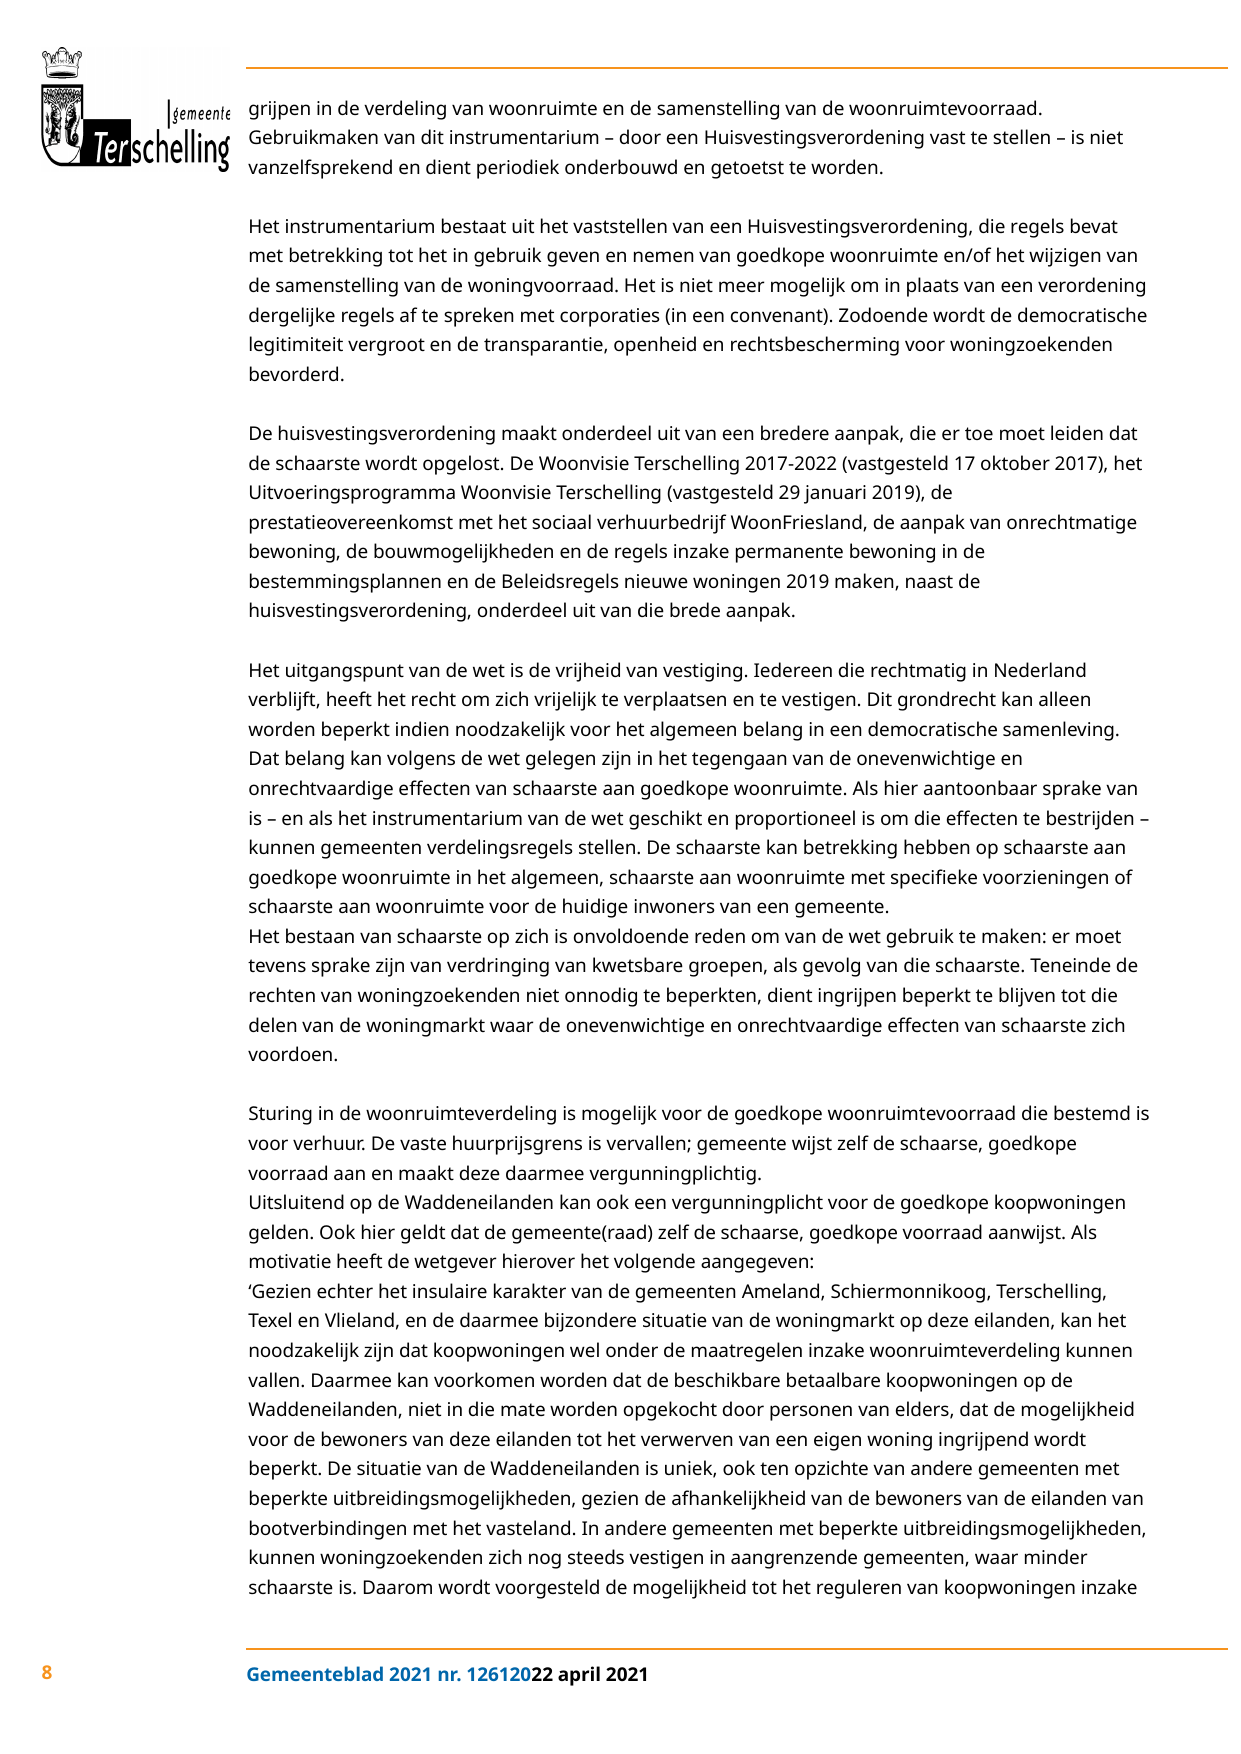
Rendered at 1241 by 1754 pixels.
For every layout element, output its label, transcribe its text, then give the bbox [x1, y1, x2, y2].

picture [41, 47, 231, 172]
text De huisvestingsverordening maakt onderdeel uit van een bredere aanpak, die er toe moet leiden dat de schaarste wordt opgelost. De Woonvisie Terschelling 2017-2022 (vastgesteld 17 oktober 2017), het Uitvoeringsprogramma Woonvisie Terschelling (vastgesteld 29 januari 2019), de prestatieovereenkomst met het sociaal verhuurbedrijf WoonFriesland, de aanpak van onrechtmatige bewoning, de bouwmogelijkheden en de regels inzake permanente bewoning in de bestemmingsplannen en de Beleidsregels nieuwe woningen 2019 maken, naast de huisvestingsverordening, onderdeel uit van die brede aanpak. [248, 420, 1152, 623]
text Het uitgangspunt van de wet is de vrijheid van vestiging. Iedereen die rechtmatig in Nederland verblijft, heeft het recht om zich vrijelijk te verplaatsen en te vestigen. Dit grondrecht kan alleen worden beperkt indien noodzakelijk voor het algemeen belang in een democratische samenleving. Dat belang kan volgens de wet gelegen zijn in het tegengaan van de onevenwichtige en onrechtvaardige effecten van schaarste aan goedkope woonruimte. Als hier aantoonbaar sprake van is – en als het instrumentarium van de wet geschikt en proportioneel is om die effecten te bestrijden – kunnen gemeenten verdelingsregels stellen. De schaarste kan betrekking hebben op schaarste aan goedkope woonruimte in het algemeen, schaarste aan woonruimte met specifieke voorzieningen of schaarste aan woonruimte voor de huidige inwoners van een gemeente. [248, 657, 1152, 919]
text Het instrumentarium bestaat uit het vaststellen van een Huisvestingsverordening, die regels bevat met betrekking tot het in gebruik geven en nemen van goedkope woonruimte en/of het wijzigen van de samenstelling van de woningvoorraad. Het is niet meer mogelijk om in plaats van een verordening dergelijke regels af te spreken met corporaties (in een convenant). Zodoende wordt de democratische legitimiteit vergroot en de transparantie, openheid en rechtsbescherming voor woningzoekenden bevorderd. [248, 213, 1152, 387]
text Het bestaan van schaarste op zich is onvoldoende reden om van de wet gebruik te maken: er moet tevens sprake zijn van verdringing van kwetsbare groepen, als gevolg van die schaarste. Teneinde de rechten van woningzoekenden niet onnodig te beperkten, dient ingrijpen beperkt te blijven tot die delen van de woningmarkt waar de onevenwichtige en onrechtvaardige effecten van schaarste zich voordoen. [248, 923, 1152, 1067]
text Sturing in de woonruimteverdeling is mogelijk voor de goedkope woonruimtevoorraad die bestemd is voor verhuur. De vaste huurprijsgrens is vervallen; gemeente wijst zelf de schaarse, goedkope voorraad aan en maakt deze daarmee vergunningplichtig. [248, 1101, 1152, 1186]
text Uitsluitend op de Waddeneilanden kan ook een vergunningplicht voor de goedkope koopwoningen gelden. Ook hier geldt dat de gemeente(raad) zelf de schaarse, goedkope voorraad aanwijst. Als motivatie heeft de wetgever hierover het volgende aangegeven: [248, 1189, 1152, 1274]
text ‘Gezien echter het insulaire karakter van de gemeenten Ameland, Schiermonnikoog, Terschelling, Texel en Vlieland, en de daarmee bijzondere situatie van de woningmarkt op deze eilanden, kan het noodzakelijk zijn dat koopwoningen wel onder de maatregelen inzake woonruimteverdeling kunnen vallen. Daarmee kan voorkomen worden dat de beschikbare betaalbare koopwoningen op de Waddeneilanden, niet in die mate worden opgekocht door personen van elders, dat de mogelijkheid voor de bewoners van deze eilanden tot het verwerven van een eigen woning ingrijpend wordt beperkt. De situatie van de Waddeneilanden is uniek, ook ten opzichte van andere gemeenten met beperkte uitbreidingsmogelijkheden, gezien de afhankelijkheid van de bewoners van de eilanden van bootverbindingen met het vasteland. In andere gemeenten met beperkte uitbreidingsmogelijkheden, kunnen woningzoekenden zich nog steeds vestigen in aangrenzende gemeenten, waar minder schaarste is. Daarom wordt voorgesteld de mogelijkheid tot het reguleren van koopwoningen inzake [248, 1278, 1152, 1600]
text grijpen in de verdeling van woonruimte en de samenstelling van de woonruimtevoorraad. Gebruikmaken van dit instrumentarium – door een Huisvestingsverordening vast te stellen – is niet vanzelfsprekend en dient periodiek onderbouwd en getoetst te worden. [248, 95, 1152, 180]
